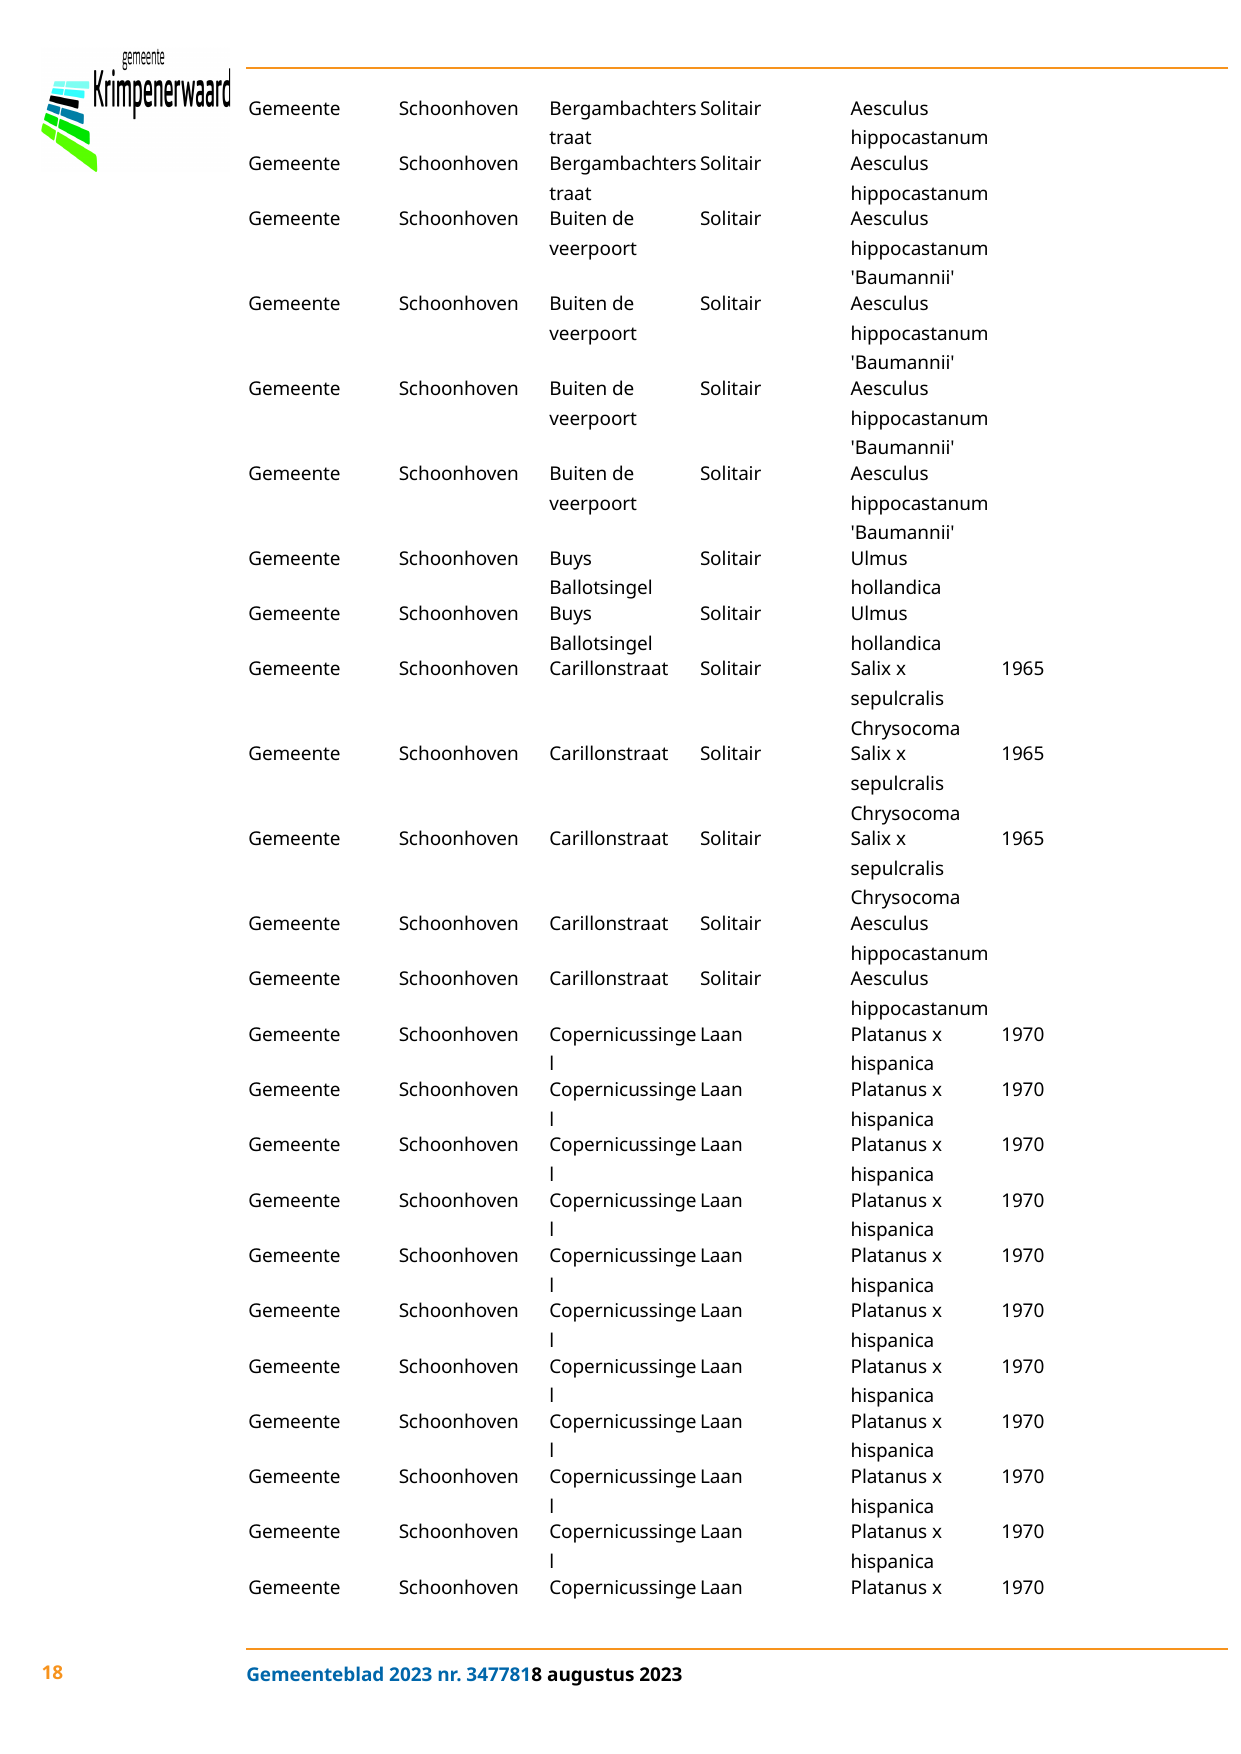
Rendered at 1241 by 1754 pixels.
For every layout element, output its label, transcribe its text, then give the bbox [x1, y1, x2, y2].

table_cell Schoonhoven [399, 1187, 549, 1242]
table_cell Copernicussingel [549, 1408, 700, 1463]
table_cell Copernicussingel [549, 1076, 700, 1132]
table_cell Schoonhoven [399, 205, 549, 290]
table_cell Platanus x hispanica [850, 1021, 1001, 1076]
table_cell Gemeente [248, 1076, 398, 1132]
table_cell Gemeente [248, 205, 398, 290]
table_cell [1001, 545, 1152, 600]
table_cell Laan [700, 1021, 850, 1076]
table_cell Gemeente [248, 1132, 398, 1187]
table_cell Gemeente [248, 600, 398, 656]
table_cell [1001, 290, 1152, 375]
table_cell Copernicussingel [549, 1298, 700, 1353]
table_cell Carillonstraat [549, 910, 700, 966]
table_cell Buiten de veerpoort [549, 375, 700, 460]
table_cell Salix x sepulcralis Chrysocoma [850, 741, 1001, 825]
table_cell 1970 [1001, 1464, 1152, 1519]
table_cell Aesculus hippocastanum [850, 150, 1001, 205]
table_cell Aesculus hippocastanum [850, 95, 1001, 150]
table_cell Schoonhoven [399, 1408, 549, 1463]
table_cell Gemeente [248, 1298, 398, 1353]
table_cell Gemeente [248, 1574, 398, 1600]
picture [41, 47, 231, 172]
table_cell Gemeente [248, 1464, 398, 1519]
table_cell Schoonhoven [399, 1132, 549, 1187]
table_cell Aesculus hippocastanum [850, 910, 1001, 966]
table_cell Salix x sepulcralis Chrysocoma [850, 656, 1001, 741]
table_cell Buiten de veerpoort [549, 290, 700, 375]
table_cell Schoonhoven [399, 290, 549, 375]
table_cell Laan [700, 1187, 850, 1242]
table_cell Salix x sepulcralis Chrysocoma [850, 825, 1001, 910]
table_cell Gemeente [248, 1021, 398, 1076]
table_cell 1970 [1001, 1242, 1152, 1297]
table_cell Schoonhoven [399, 1076, 549, 1132]
table_cell 1970 [1001, 1187, 1152, 1242]
table_cell Solitair [700, 95, 850, 150]
table_cell Gemeente [248, 375, 398, 460]
table_cell Carillonstraat [549, 656, 700, 741]
table_cell Gemeente [248, 1353, 398, 1408]
table_cell 1970 [1001, 1408, 1152, 1463]
table_cell Platanus x hispanica [850, 1076, 1001, 1132]
table_cell Platanus x hispanica [850, 1519, 1001, 1574]
table_cell Gemeente [248, 150, 398, 205]
table_cell Copernicussingel [549, 1464, 700, 1519]
table_cell Copernicussingel [549, 1132, 700, 1187]
table_cell Aesculus hippocastanum 'Baumannii' [850, 375, 1001, 460]
table_cell Schoonhoven [399, 460, 549, 545]
table_cell Aesculus hippocastanum 'Baumannii' [850, 290, 1001, 375]
table_cell Solitair [700, 966, 850, 1021]
table_cell Bergambachterstraat [549, 95, 700, 150]
table_cell Solitair [700, 375, 850, 460]
table_cell Schoonhoven [399, 741, 549, 825]
table_cell Solitair [700, 290, 850, 375]
table_cell Copernicussinge [549, 1574, 700, 1600]
table_cell [1001, 205, 1152, 290]
table_cell 1965 [1001, 825, 1152, 910]
table_cell Platanus x hispanica [850, 1464, 1001, 1519]
table_cell Gemeente [248, 460, 398, 545]
table_cell Aesculus hippocastanum 'Baumannii' [850, 205, 1001, 290]
table_cell Solitair [700, 545, 850, 600]
table_cell Ulmus hollandica [850, 545, 1001, 600]
table_cell Laan [700, 1298, 850, 1353]
table_cell Platanus x hispanica [850, 1408, 1001, 1463]
table_cell Schoonhoven [399, 1574, 549, 1600]
table_cell Schoonhoven [399, 1021, 549, 1076]
table_cell Copernicussingel [549, 1021, 700, 1076]
table_cell 1965 [1001, 656, 1152, 741]
table_cell Solitair [700, 825, 850, 910]
table_cell Gemeente [248, 656, 398, 741]
table_cell Ulmus hollandica [850, 600, 1001, 656]
table_cell Gemeente [248, 290, 398, 375]
table_cell Buys Ballotsingel [549, 545, 700, 600]
table_cell Gemeente [248, 741, 398, 825]
table_cell Schoonhoven [399, 1242, 549, 1297]
table_cell Platanus x hispanica [850, 1132, 1001, 1187]
table_cell Carillonstraat [549, 966, 700, 1021]
table_cell Schoonhoven [399, 95, 549, 150]
table_cell Gemeente [248, 1242, 398, 1297]
table_cell Copernicussingel [549, 1353, 700, 1408]
table_cell Platanus x [850, 1574, 1001, 1600]
table_cell Solitair [700, 205, 850, 290]
table_cell 1970 [1001, 1021, 1152, 1076]
table_cell Solitair [700, 600, 850, 656]
table_cell Solitair [700, 910, 850, 966]
table_cell Laan [700, 1574, 850, 1600]
table_cell Platanus x hispanica [850, 1242, 1001, 1297]
table_cell Schoonhoven [399, 600, 549, 656]
table_cell Schoonhoven [399, 966, 549, 1021]
table_cell 1970 [1001, 1076, 1152, 1132]
table_cell Carillonstraat [549, 741, 700, 825]
table_cell Schoonhoven [399, 1353, 549, 1408]
table_cell Gemeente [248, 825, 398, 910]
table_cell Laan [700, 1076, 850, 1132]
table_cell Laan [700, 1408, 850, 1463]
table_cell Buiten de veerpoort [549, 205, 700, 290]
table_cell Solitair [700, 656, 850, 741]
table_cell Gemeente [248, 1519, 398, 1574]
table_cell Solitair [700, 460, 850, 545]
table_cell Gemeente [248, 95, 398, 150]
table_cell Carillonstraat [549, 825, 700, 910]
table_cell [1001, 460, 1152, 545]
table_cell Laan [700, 1464, 850, 1519]
table_cell Laan [700, 1132, 850, 1187]
table_cell Copernicussingel [549, 1519, 700, 1574]
table_cell 1970 [1001, 1298, 1152, 1353]
table_cell Schoonhoven [399, 375, 549, 460]
table_cell Buiten de veerpoort [549, 460, 700, 545]
table_cell Gemeente [248, 1408, 398, 1463]
table_cell Gemeente [248, 545, 398, 600]
table_cell Copernicussingel [549, 1242, 700, 1297]
table_cell 1970 [1001, 1574, 1152, 1600]
table_cell Laan [700, 1519, 850, 1574]
table_cell Gemeente [248, 966, 398, 1021]
table_cell Schoonhoven [399, 545, 549, 600]
table_cell Laan [700, 1353, 850, 1408]
table_cell Gemeente [248, 910, 398, 966]
table_cell Schoonhoven [399, 1519, 549, 1574]
table_cell Platanus x hispanica [850, 1353, 1001, 1408]
table_cell Schoonhoven [399, 1464, 549, 1519]
table_cell [1001, 600, 1152, 656]
table_cell [1001, 910, 1152, 966]
table_cell Gemeente [248, 1187, 398, 1242]
table_cell Aesculus hippocastanum 'Baumannii' [850, 460, 1001, 545]
table_cell Platanus x hispanica [850, 1298, 1001, 1353]
table_cell Schoonhoven [399, 910, 549, 966]
table_cell [1001, 966, 1152, 1021]
table_cell 1970 [1001, 1519, 1152, 1574]
table_cell Laan [700, 1242, 850, 1297]
table_cell [1001, 375, 1152, 460]
table_cell 1970 [1001, 1353, 1152, 1408]
table_cell [1001, 95, 1152, 150]
table_cell Copernicussingel [549, 1187, 700, 1242]
table_cell Schoonhoven [399, 1298, 549, 1353]
table_cell Aesculus hippocastanum [850, 966, 1001, 1021]
table_cell Bergambachterstraat [549, 150, 700, 205]
table_cell Schoonhoven [399, 656, 549, 741]
table_cell Schoonhoven [399, 825, 549, 910]
table_cell [1001, 150, 1152, 205]
table_cell Platanus x hispanica [850, 1187, 1001, 1242]
table_cell Solitair [700, 150, 850, 205]
table_cell Solitair [700, 741, 850, 825]
table_cell Schoonhoven [399, 150, 549, 205]
table_cell 1970 [1001, 1132, 1152, 1187]
table_cell Buys Ballotsingel [549, 600, 700, 656]
table_cell 1965 [1001, 741, 1152, 825]
